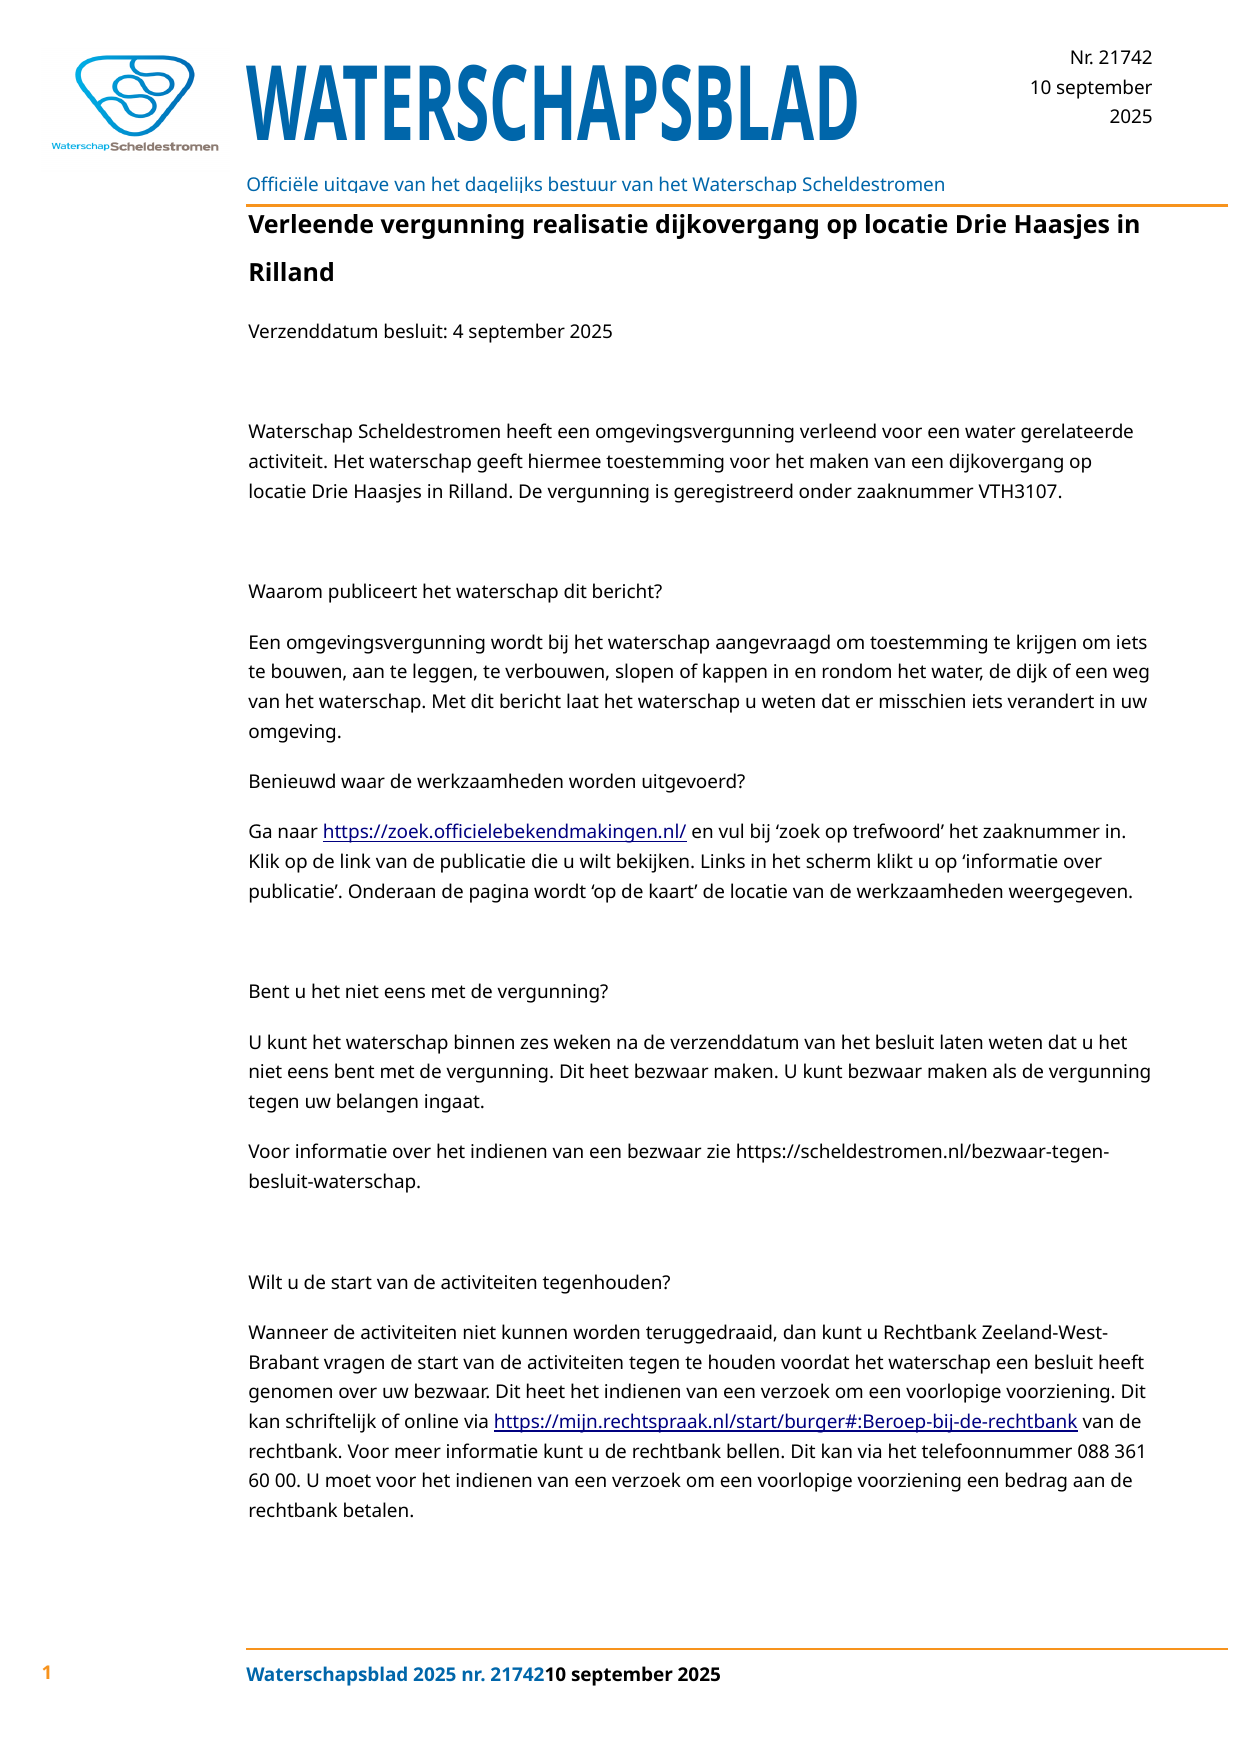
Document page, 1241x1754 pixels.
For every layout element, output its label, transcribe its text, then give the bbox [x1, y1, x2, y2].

text Ga naar https://zoek.officielebekendmakingen.nl/ en vul bij ‘zoek op trefwoord’ het zaaknummer in. Klik op de link van de publicatie die u wilt bekijken. Links in het scherm klikt u op ‘informatie over publicatie’. Onderaan de pagina wordt ‘op de kaart’ de locatie van de werkzaamheden weergegeven. [248, 819, 1152, 904]
picture [41, 47, 231, 172]
text Verleende vergunning realisatie dijkovergang op locatie Drie Haasjes in Rilland [248, 207, 1152, 288]
text Voor informatie over het indienen van een bezwaar zie https://scheldestromen.nl/bezwaar-tegen-besluit-waterschap. [248, 1139, 1152, 1194]
text Wilt u de start van de activiteiten tegenhouden? [248, 1269, 1152, 1295]
text Bent u het niet eens met de vergunning? [248, 979, 1152, 1004]
text Een omgevingsvergunning wordt bij het waterschap aangevraagd om toestemming te krijgen om iets te bouwen, aan te leggen, te verbouwen, slopen of kappen in en rondom het water, de dijk of een weg van het waterschap. Met dit bericht laat het waterschap u weten dat er misschien iets verandert in uw omgeving. [248, 629, 1152, 744]
text Wanneer de activiteiten niet kunnen worden teruggedraaid, dan kunt u Rechtbank Zeeland-West-Brabant vragen de start van de activiteiten tegen te houden voordat het waterschap een besluit heeft genomen over uw bezwaar. Dit heet het indienen van een verzoek om een voorlopige voorziening. Dit kan schriftelijk of online via https://mijn.rechtspraak.nl/start/burger#:Beroep-bij-de-rechtbank van de rechtbank. Voor meer informatie kunt u de rechtbank bellen. Dit kan via het telefoonnummer 088 361 60 00. U moet voor het indienen van een verzoek om een voorlopige voorziening een bedrag aan de rechtbank betalen. [248, 1319, 1152, 1523]
text U kunt het waterschap binnen zes weken na de verzenddatum van het besluit laten weten dat u het niet eens bent met de vergunning. Dit heet bezwaar maken. U kunt bezwaar maken als de vergunning tegen uw belangen ingaat. [248, 1029, 1152, 1114]
text Waterschap Scheldestromen heeft een omgevingsvergunning verleend voor een water gerelateerde activiteit. Het waterschap geeft hiermee toestemming voor het maken van een dijkovergang op locatie Drie Haasjes in Rilland. De vergunning is geregistreerd onder zaaknummer VTH3107. [248, 419, 1152, 504]
text Benieuwd waar de werkzaamheden worden uitgevoerd? [248, 768, 1152, 794]
text Waarom publiceert het waterschap dit bericht? [248, 579, 1152, 604]
text Verzenddatum besluit: 4 september 2025 [248, 318, 1152, 344]
